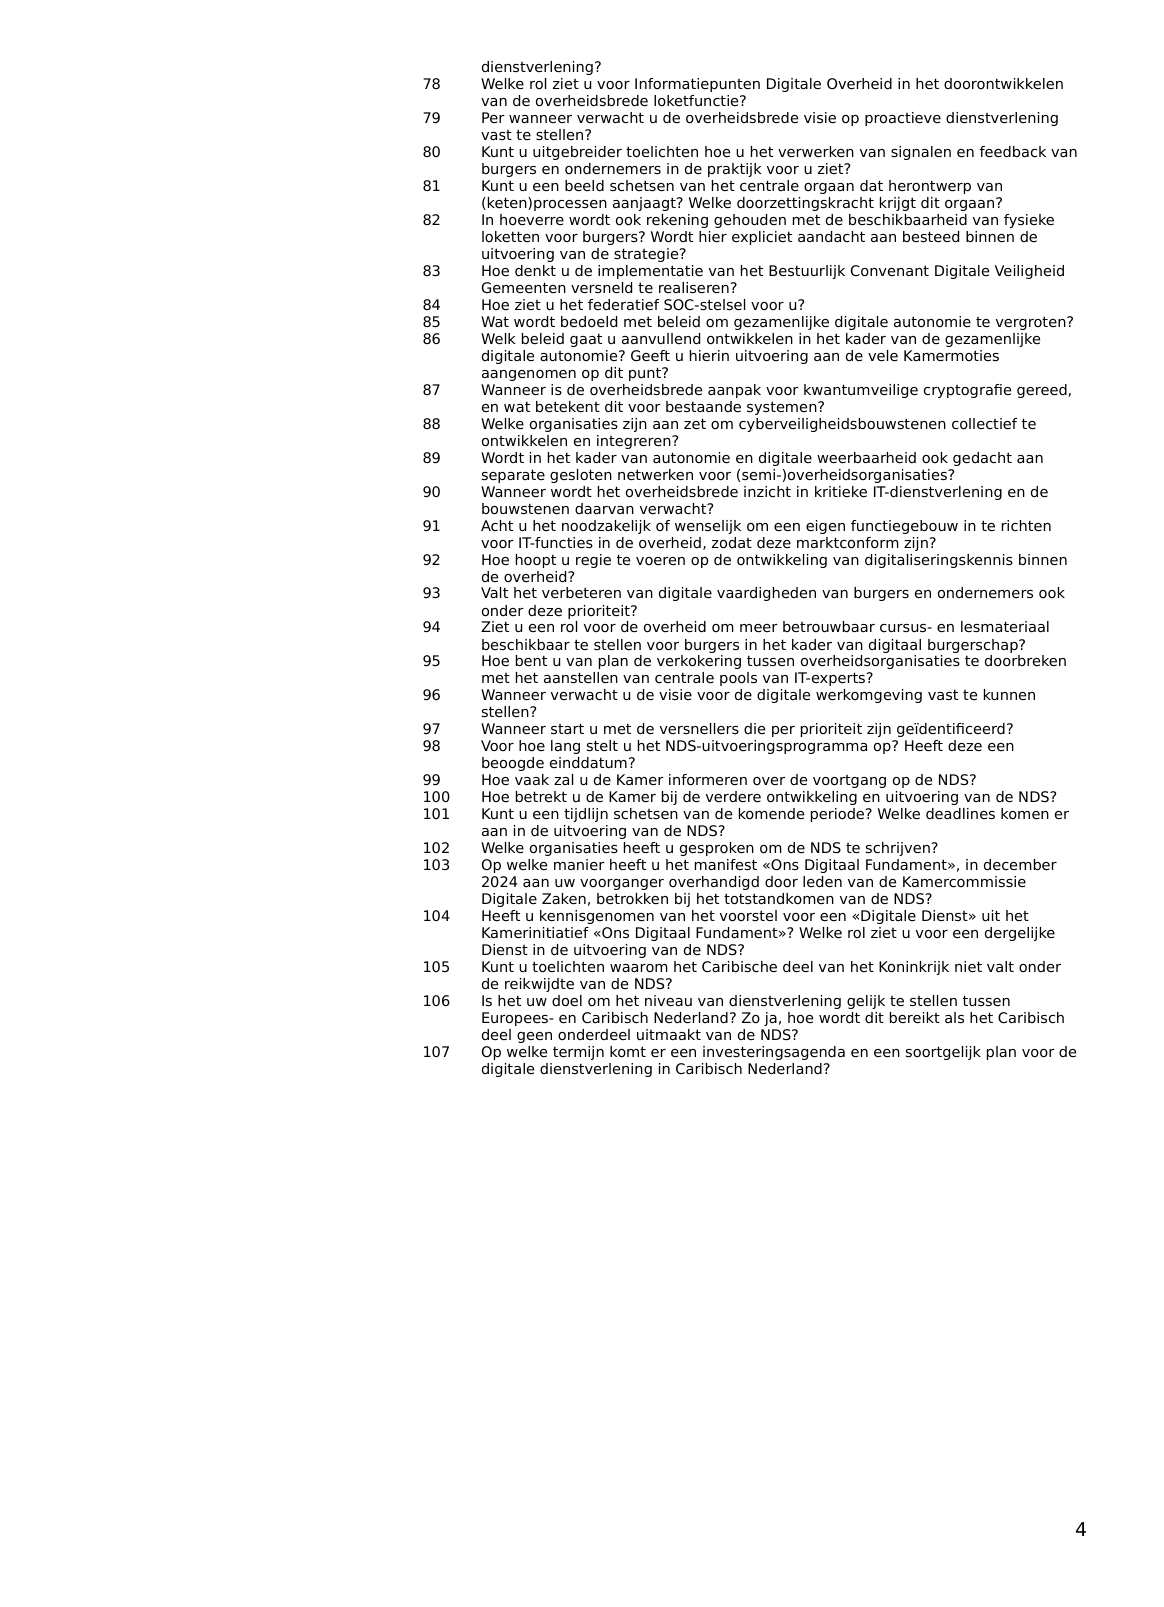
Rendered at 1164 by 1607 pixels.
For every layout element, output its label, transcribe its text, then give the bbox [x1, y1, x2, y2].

table_cell Acht u het noodzakelijk of wenselijk om een eigen functiegebouw in te richten voor IT-functies in de overheid, zodat deze marktconform zijn? [475, 518, 1087, 551]
table_cell Kunt u toelichten waarom het Caribische deel van het Koninkrijk niet valt onder de reikwijdte van de NDS? [475, 959, 1087, 993]
table_cell 87 [422, 382, 475, 416]
table_cell 83 [422, 263, 475, 297]
table_cell 98 [422, 738, 475, 772]
table_cell Ziet u een rol voor de overheid om meer betrouwbaar cursus- en lesmateriaal beschikbaar te stellen voor burgers in het kader van digitaal burgerschap? [475, 619, 1087, 653]
table_cell Hoe ziet u het federatief SOC-stelsel voor u? [475, 297, 1087, 314]
table_cell Kunt u een beeld schetsen van het centrale orgaan dat herontwerp van (keten)processen aanjaagt? Welke doorzettingskracht krijgt dit orgaan? [475, 178, 1087, 212]
table_cell 90 [422, 484, 475, 517]
table_cell 97 [422, 721, 475, 738]
table_cell 104 [422, 908, 475, 959]
table_cell Hoe betrekt u de Kamer bij de verdere ontwikkeling en uitvoering van de NDS? [475, 789, 1087, 806]
table_cell 100 [422, 789, 475, 806]
table_cell Hoe bent u van plan de verkokering tussen overheidsorganisaties te doorbreken met het aanstellen van centrale pools van IT-experts? [475, 653, 1087, 687]
table_cell dienstverlening? [475, 59, 1087, 76]
table_cell 78 [422, 76, 475, 110]
table_cell Voor hoe lang stelt u het NDS-uitvoeringsprogramma op? Heeft deze een beoogde einddatum? [475, 738, 1087, 772]
table_cell Welke rol ziet u voor Informatiepunten Digitale Overheid in het doorontwikkelen van de overheidsbrede loketfunctie? [475, 76, 1087, 110]
table_cell 95 [422, 653, 475, 687]
table_cell Welk beleid gaat u aanvullend ontwikkelen in het kader van de gezamenlijke digitale autonomie? Geeft u hierin uitvoering aan de vele Kamermoties aangenomen op dit punt? [475, 331, 1087, 382]
table_cell 91 [422, 518, 475, 551]
table_cell 101 [422, 806, 475, 840]
table_cell 102 [422, 840, 475, 857]
table_cell Is het uw doel om het niveau van dienstverlening gelijk te stellen tussen Europees- en Caribisch Nederland? Zo ja, hoe wordt dit bereikt als het Caribisch deel geen onderdeel uitmaakt van de NDS? [475, 993, 1087, 1044]
table_cell 99 [422, 772, 475, 789]
table_cell 86 [422, 331, 475, 382]
table_cell 79 [422, 110, 475, 144]
table_cell 106 [422, 993, 475, 1044]
table_cell 88 [422, 416, 475, 449]
table_cell In hoeverre wordt ook rekening gehouden met de beschikbaarheid van fysieke loketten voor burgers? Wordt hier expliciet aandacht aan besteed binnen de uitvoering van de strategie? [475, 212, 1087, 263]
table_cell 105 [422, 959, 475, 993]
table_cell Wat wordt bedoeld met beleid om gezamenlijke digitale autonomie te vergroten? [475, 314, 1087, 331]
table_cell Wanneer is de overheidsbrede aanpak voor kwantumveilige cryptografie gereed, en wat betekent dit voor bestaande systemen? [475, 382, 1087, 416]
table_cell Hoe vaak zal u de Kamer informeren over de voortgang op de NDS? [475, 772, 1087, 789]
table_cell 82 [422, 212, 475, 263]
table_cell [422, 59, 475, 76]
table_cell Hoe hoopt u regie te voeren op de ontwikkeling van digitaliseringskennis binnen de overheid? [475, 551, 1087, 585]
table_cell Wordt in het kader van autonomie en digitale weerbaarheid ook gedacht aan separate gesloten netwerken voor (semi-)overheidsorganisaties? [475, 450, 1087, 483]
table_cell Valt het verbeteren van digitale vaardigheden van burgers en ondernemers ook onder deze prioriteit? [475, 585, 1087, 619]
table_cell Hoe denkt u de implementatie van het Bestuurlijk Convenant Digitale Veiligheid Gemeenten versneld te realiseren? [475, 263, 1087, 297]
table_cell 103 [422, 857, 475, 908]
table_cell 85 [422, 314, 475, 331]
table_cell 107 [422, 1044, 475, 1078]
table_cell Wanneer start u met de versnellers die per prioriteit zijn geïdentificeerd? [475, 721, 1087, 738]
table_cell Heeft u kennisgenomen van het voorstel voor een «Digitale Dienst» uit het Kamerinitiatief «Ons Digitaal Fundament»? Welke rol ziet u voor een dergelijke Dienst in de uitvoering van de NDS? [475, 908, 1087, 959]
table_cell Op welke manier heeft u het manifest «Ons Digitaal Fundament», in december 2024 aan uw voorganger overhandigd door leden van de Kamercommissie Digitale Zaken, betrokken bij het totstandkomen van de NDS? [475, 857, 1087, 908]
table_cell Per wanneer verwacht u de overheidsbrede visie op proactieve dienstverlening vast te stellen? [475, 110, 1087, 144]
table_cell Wanneer verwacht u de visie voor de digitale werkomgeving vast te kunnen stellen? [475, 687, 1087, 721]
table_cell Op welke termijn komt er een investeringsagenda en een soortgelijk plan voor de digitale dienstverlening in Caribisch Nederland? [475, 1044, 1087, 1078]
table_cell Welke organisaties zijn aan zet om cyberveiligheidsbouwstenen collectief te ontwikkelen en integreren? [475, 416, 1087, 449]
table_cell Wanneer wordt het overheidsbrede inzicht in kritieke IT-dienstverlening en de bouwstenen daarvan verwacht? [475, 484, 1087, 517]
table_cell 92 [422, 551, 475, 585]
table_cell Welke organisaties heeft u gesproken om de NDS te schrijven? [475, 840, 1087, 857]
table_cell Kunt u een tijdlijn schetsen van de komende periode? Welke deadlines komen er aan in de uitvoering van de NDS? [475, 806, 1087, 840]
table_cell Kunt u uitgebreider toelichten hoe u het verwerken van signalen en feedback van burgers en ondernemers in de praktijk voor u ziet? [475, 144, 1087, 178]
table_cell 81 [422, 178, 475, 212]
table_cell 93 [422, 585, 475, 619]
table_cell 96 [422, 687, 475, 721]
table_cell 89 [422, 450, 475, 483]
table_cell 84 [422, 297, 475, 314]
table_cell 80 [422, 144, 475, 178]
table_cell 94 [422, 619, 475, 653]
